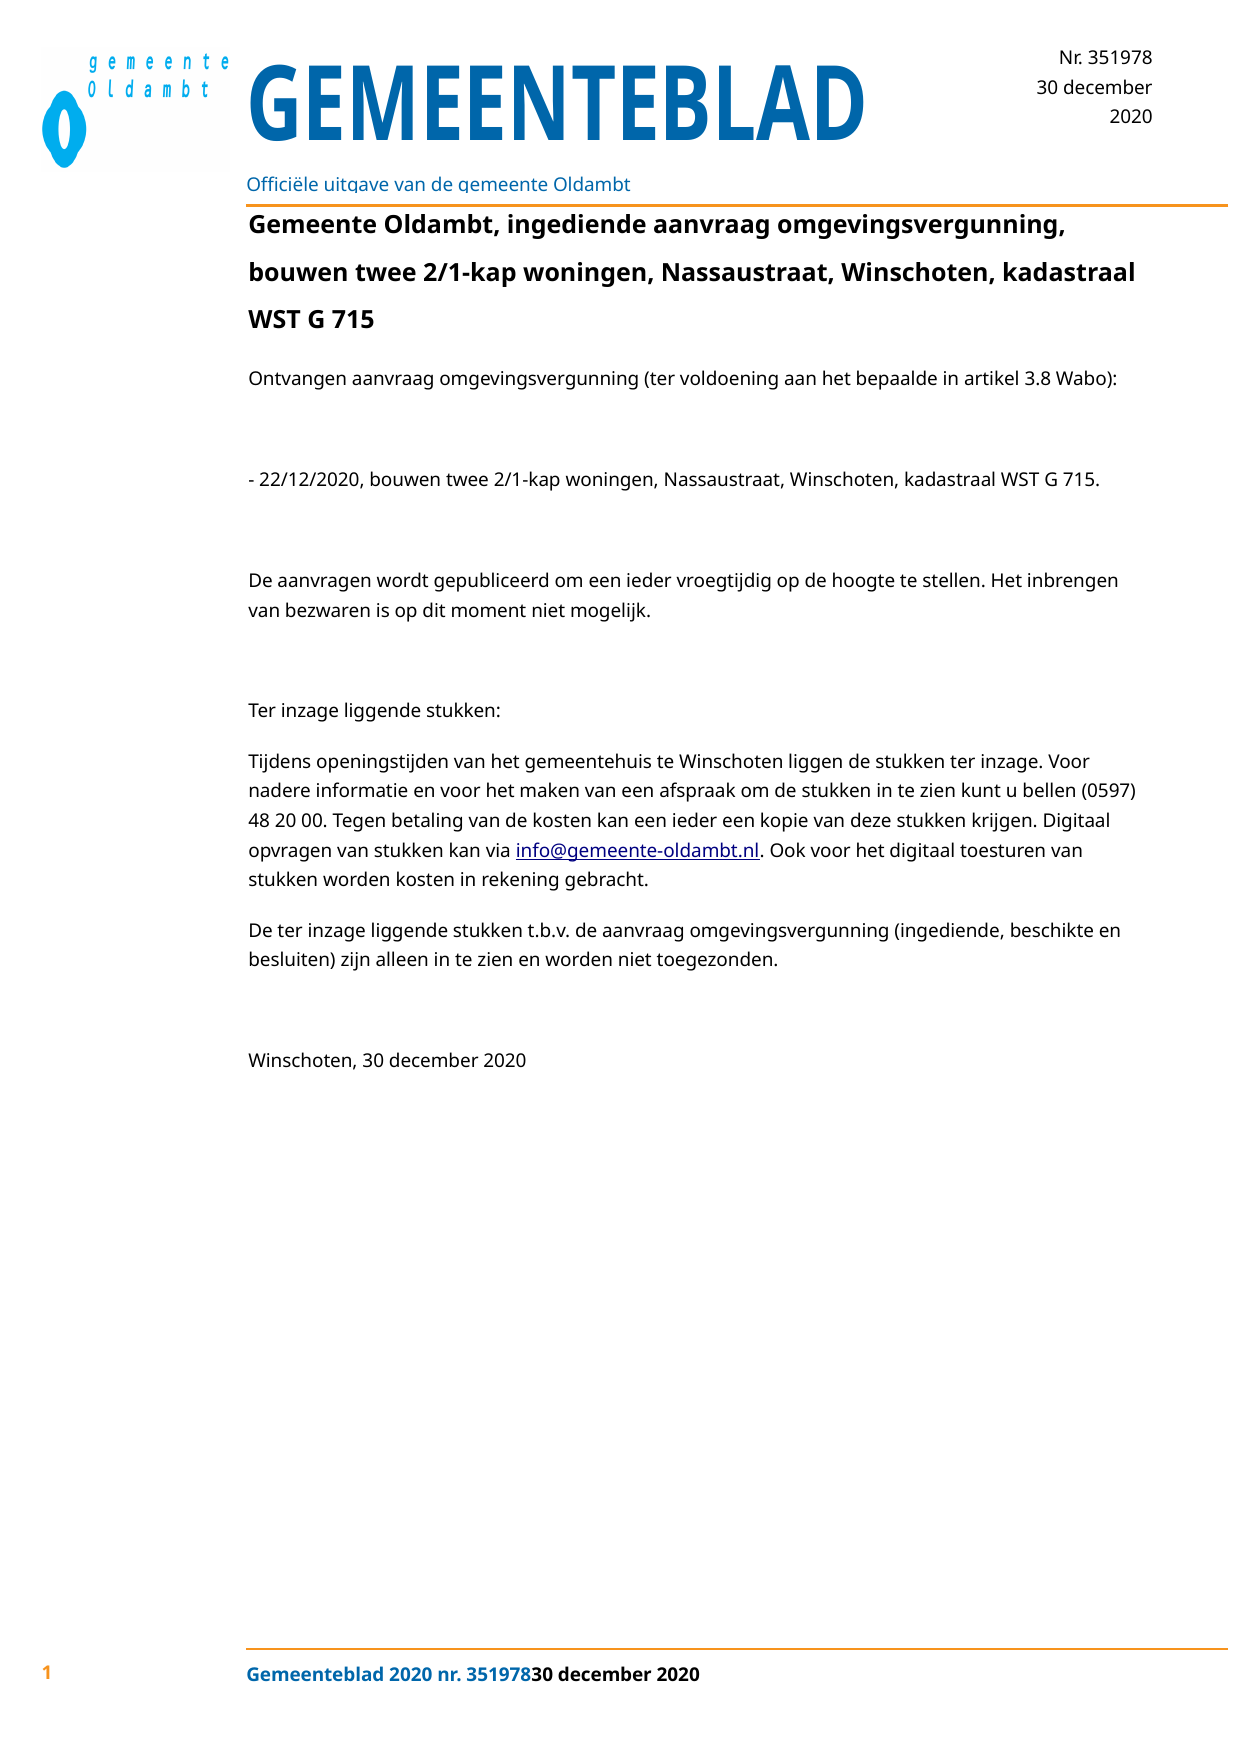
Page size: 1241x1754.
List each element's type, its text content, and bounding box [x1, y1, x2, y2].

picture [41, 47, 231, 172]
text De ter inzage liggende stukken t.b.v. de aanvraag omgevingsvergunning (ingediende, beschikte en besluiten) zijn alleen in te zien en worden niet toegezonden. [248, 917, 1152, 972]
text Ontvangen aanvraag omgevingsvergunning (ter voldoening aan het bepaalde in artikel 3.8 Wabo): [248, 366, 1152, 391]
text Winschoten, 30 december 2020 [248, 1047, 1152, 1073]
text - 22/12/2020, bouwen twee 2/1-kap woningen, Nassaustraat, Winschoten, kadastraal WST G 715. [248, 466, 1152, 492]
text Gemeente Oldambt, ingediende aanvraag omgevingsvergunning, bouwen twee 2/1-kap woningen, Nassaustraat, Winschoten, kadastraal WST G 715 [248, 207, 1152, 336]
text Ter inzage liggende stukken: [248, 698, 1152, 723]
text Tijdens openingstijden van het gemeentehuis te Winschoten liggen de stukken ter inzage. Voor nadere informatie en voor het maken van een afspraak om de stukken in te zien kunt u bellen (0597) 48 20 00. Tegen betaling van de kosten kan een ieder een kopie van deze stukken krijgen. Digitaal opvragen van stukken kan via info@gemeente-oldambt.nl. Ook voor het digitaal toesturen van stukken worden kosten in rekening gebracht. [248, 748, 1152, 892]
text De aanvragen wordt gepubliceerd om een ieder vroegtijdig op de hoogte te stellen. Het inbrengen van bezwaren is op dit moment niet mogelijk. [248, 567, 1152, 622]
